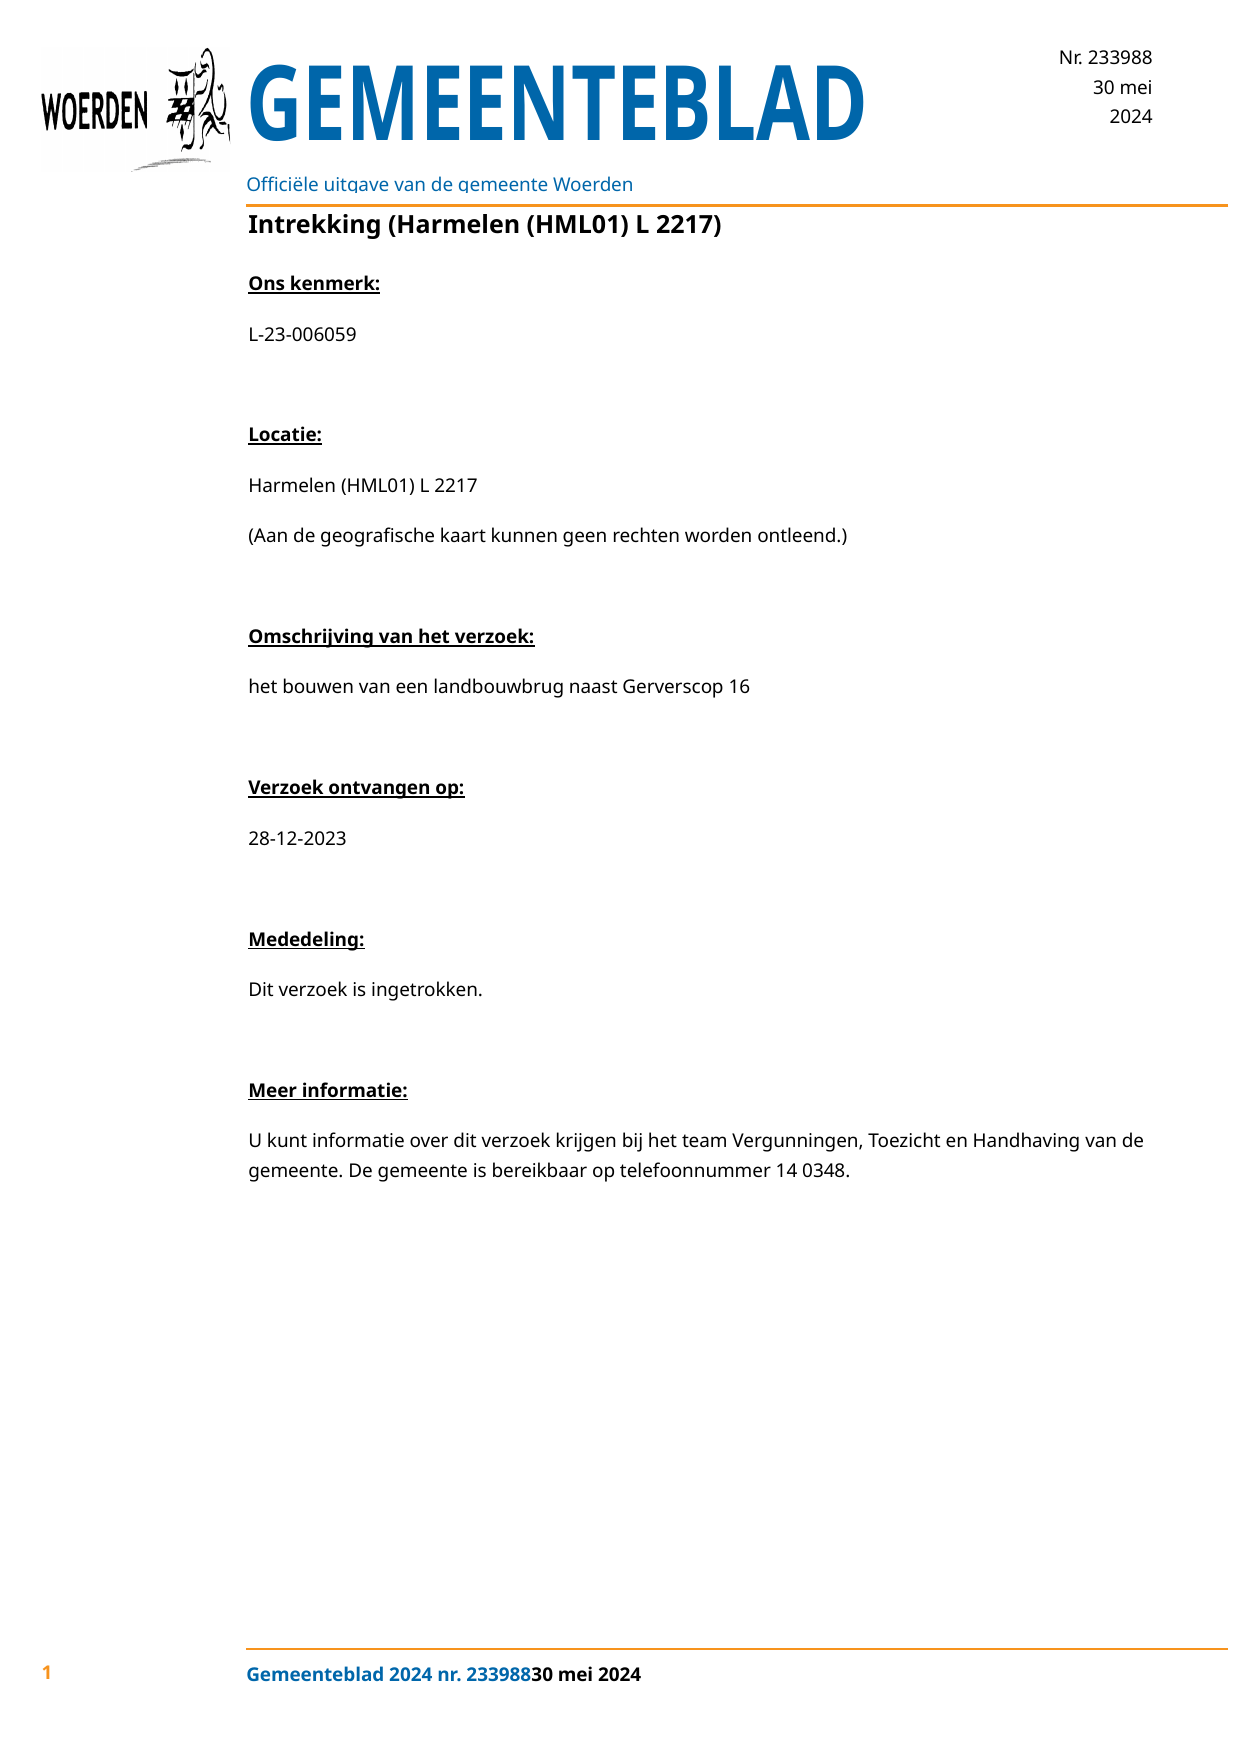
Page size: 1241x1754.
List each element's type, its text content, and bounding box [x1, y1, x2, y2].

text (Aan de geografische kaart kunnen geen rechten worden ontleend.) [248, 522, 1152, 548]
text Meer informatie: [248, 1077, 1152, 1103]
text Intrekking (Harmelen (HML01) L 2217) [248, 207, 1152, 241]
picture [41, 47, 231, 172]
text Dit verzoek is ingetrokken. [248, 976, 1152, 1002]
text Ons kenmerk: [248, 270, 1152, 296]
text Verzoek ontvangen op: [248, 774, 1152, 800]
text Omschrijving van het verzoek: [248, 623, 1152, 649]
text U kunt informatie over dit verzoek krijgen bij het team Vergunningen, Toezicht en Handhaving van de gemeente. De gemeente is bereikbaar op telefoonnummer 14 0348. [248, 1127, 1152, 1183]
text Harmelen (HML01) L 2217 [248, 472, 1152, 498]
text L-23-006059 [248, 321, 1152, 346]
text het bouwen van een landbouwbrug naast Gerverscop 16 [248, 674, 1152, 699]
text 28-12-2023 [248, 825, 1152, 851]
text Locatie: [248, 422, 1152, 447]
text Mededeling: [248, 926, 1152, 951]
